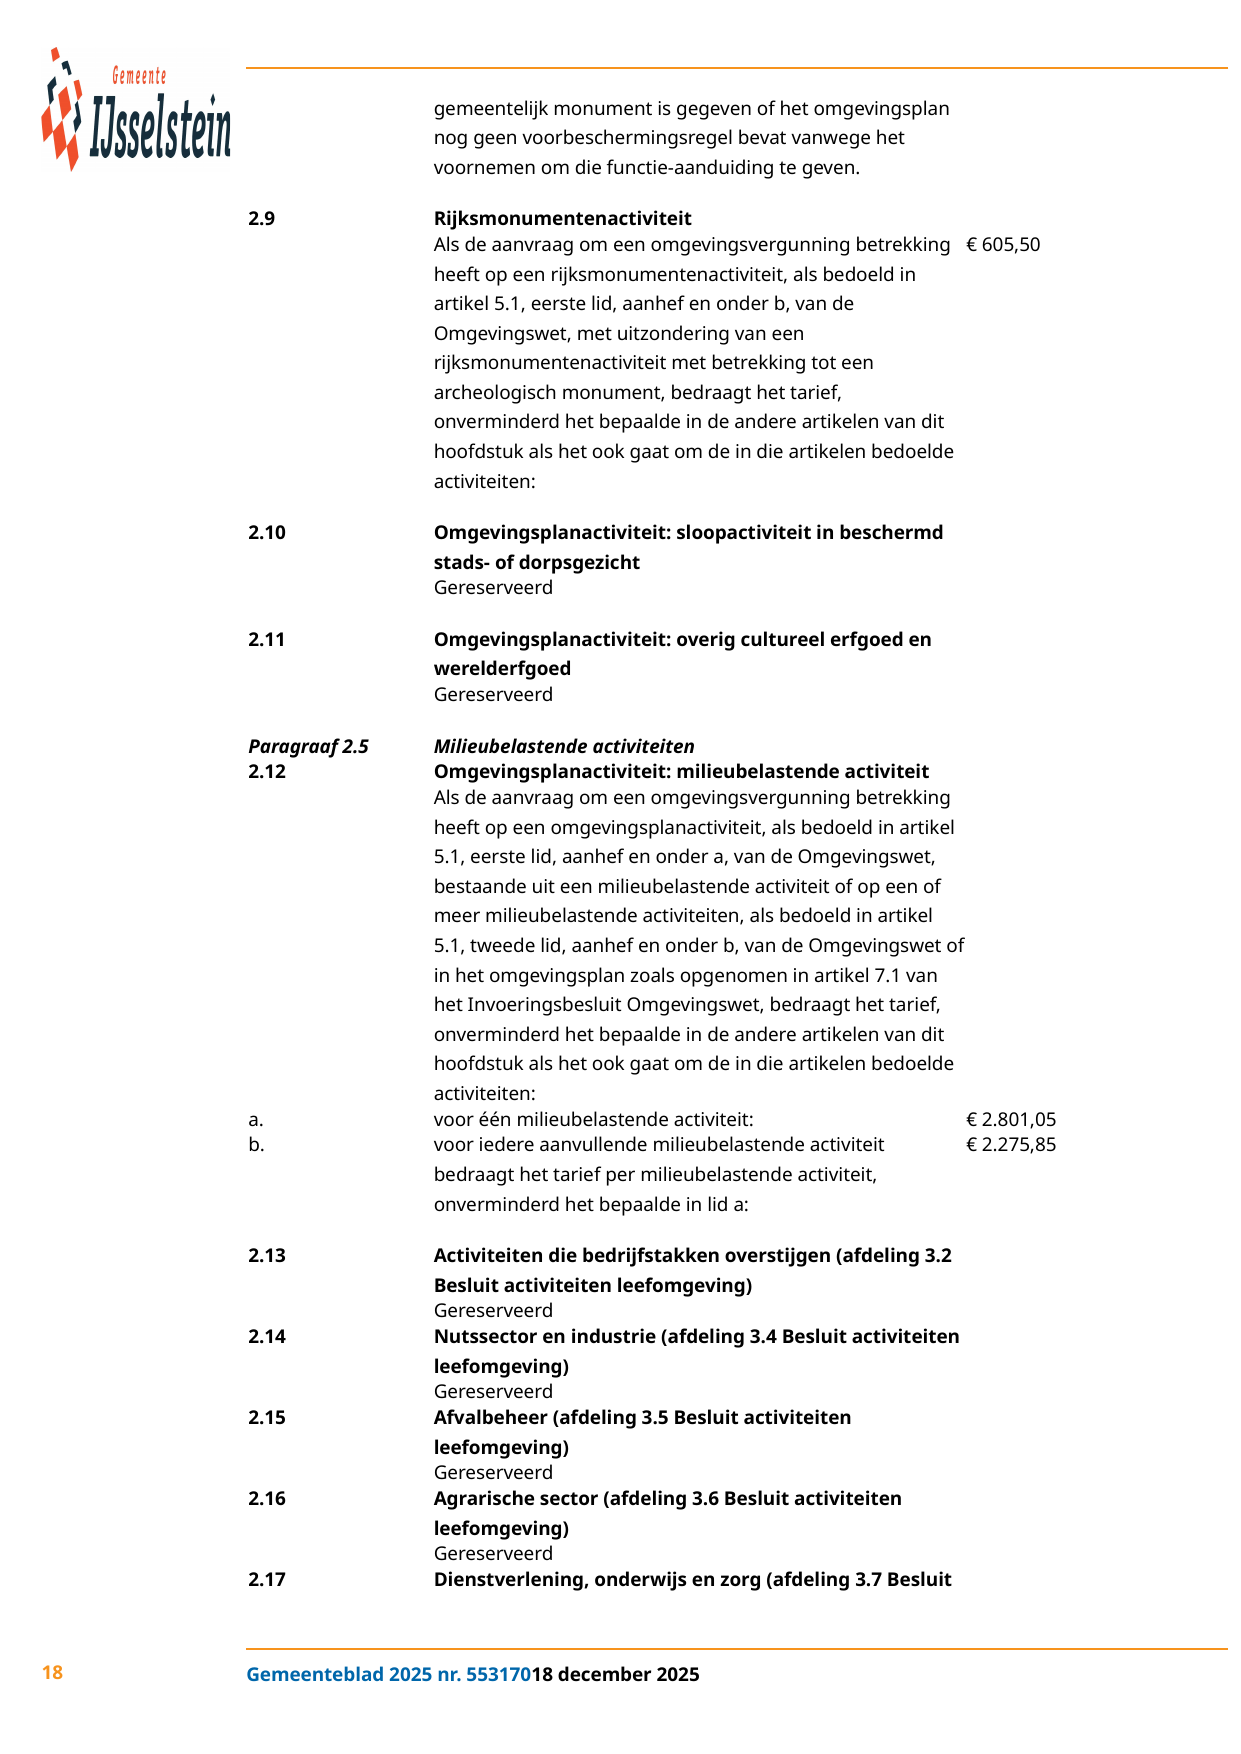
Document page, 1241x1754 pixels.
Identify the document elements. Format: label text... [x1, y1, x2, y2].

table_cell [966, 1298, 1152, 1323]
table_cell 2.17 [248, 1566, 433, 1592]
table_cell [434, 707, 966, 733]
table_cell [966, 1460, 1152, 1485]
table_cell [248, 681, 433, 707]
table_cell Gereserveerd [434, 575, 966, 600]
table_cell Afvalbeheer (afdeling 3.5 Besluit activiteiten leefomgeving) [434, 1404, 966, 1459]
table_cell gemeentelijk monument is gegeven of het omgevingsplan nog geen voorbeschermingsregel bevat vanwege het voornemen om die functie-aanduiding te geven. [434, 95, 966, 180]
table_cell [966, 681, 1152, 707]
table_cell [248, 231, 433, 493]
table_cell [966, 626, 1152, 681]
table_cell [966, 1242, 1152, 1297]
table_cell 2.15 [248, 1404, 433, 1459]
table_cell Nutssector en industrie (afdeling 3.4 Besluit activiteiten leefomgeving) [434, 1323, 966, 1378]
table_cell a. [248, 1106, 433, 1132]
table_cell [966, 1404, 1152, 1459]
table_cell € 605,50 [966, 231, 1152, 493]
table_cell [248, 95, 433, 180]
table_cell [966, 1216, 1152, 1242]
table_cell [966, 1541, 1152, 1566]
table_cell [966, 205, 1152, 231]
table_cell [966, 1485, 1152, 1541]
table_cell 2.14 [248, 1323, 433, 1378]
table_cell Rijksmonumentenactiviteit [434, 205, 966, 231]
table_cell Milieubelastende activiteiten [434, 733, 966, 758]
table_cell € 2.801,05 [966, 1106, 1152, 1132]
table_cell [248, 180, 433, 205]
table_cell voor iedere aanvullende milieubelastende activiteit bedraagt het tarief per milieubelastende activiteit, onverminderd het bepaalde in lid a: [434, 1132, 966, 1216]
table_cell [966, 95, 1152, 180]
table_cell [966, 494, 1152, 519]
table_cell [966, 707, 1152, 733]
table_cell Omgevingsplanactiviteit: sloopactiviteit in beschermd stads- of dorpsgezicht [434, 519, 966, 574]
table_cell b. [248, 1132, 433, 1216]
table_cell Omgevingsplanactiviteit: milieubelastende activiteit [434, 759, 966, 784]
table_cell [966, 759, 1152, 784]
table_cell [966, 519, 1152, 574]
table_cell Paragraaf 2.5 [248, 733, 433, 758]
table_cell [248, 1460, 433, 1485]
table_cell [248, 600, 433, 626]
table_cell Gereserveerd [434, 1460, 966, 1485]
table_cell 2.11 [248, 626, 433, 681]
table_cell [966, 1566, 1152, 1592]
table_cell 2.9 [248, 205, 433, 231]
table_cell voor één milieubelastende activiteit: [434, 1106, 966, 1132]
table_cell [248, 494, 433, 519]
table_cell [248, 707, 433, 733]
table_cell Dienstverlening, onderwijs en zorg (afdeling 3.7 Besluit [434, 1566, 966, 1592]
table_cell [248, 1216, 433, 1242]
table_cell Als de aanvraag om een omgevingsvergunning betrekking heeft op een omgevingsplanactiviteit, als bedoeld in artikel 5.1, eerste lid, aanhef en onder a, van de Omgevingswet, bestaande uit een milieubelastende activiteit of op een of meer milieubelastende activiteiten, als bedoeld in artikel 5.1, tweede lid, aanhef en onder b, van de Omgevingswet of in het omgevingsplan zoals opgenomen in artikel 7.1 van het Invoeringsbesluit Omgevingswet, bedraagt het tarief, onverminderd het bepaalde in de andere artikelen van dit hoofdstuk als het ook gaat om de in die artikelen bedoelde activiteiten: [434, 784, 966, 1106]
table_cell Gereserveerd [434, 681, 966, 707]
table_cell [966, 1379, 1152, 1404]
table_cell [248, 1541, 433, 1566]
table_cell 2.13 [248, 1242, 433, 1297]
table_cell [434, 494, 966, 519]
table_cell [248, 1379, 433, 1404]
table_cell Activiteiten die bedrijfstakken overstijgen (afdeling 3.2 Besluit activiteiten leefomgeving) [434, 1242, 966, 1297]
picture [41, 47, 231, 172]
table_cell [966, 784, 1152, 1106]
table_cell [966, 1323, 1152, 1378]
table_cell [434, 180, 966, 205]
table_cell Omgevingsplanactiviteit: overig cultureel erfgoed en werelderfgoed [434, 626, 966, 681]
table_cell Agrarische sector (afdeling 3.6 Besluit activiteiten leefomgeving) [434, 1485, 966, 1541]
table_cell Als de aanvraag om een omgevingsvergunning betrekking heeft op een rijksmonumentenactiviteit, als bedoeld in artikel 5.1, eerste lid, aanhef en onder b, van de Omgevingswet, met uitzondering van een rijksmonumentenactiviteit met betrekking tot een archeologisch monument, bedraagt het tarief, onverminderd het bepaalde in de andere artikelen van dit hoofdstuk als het ook gaat om de in die artikelen bedoelde activiteiten: [434, 231, 966, 493]
table_cell € 2.275,85 [966, 1132, 1152, 1216]
table_cell [434, 600, 966, 626]
table_cell [248, 575, 433, 600]
table_cell [248, 784, 433, 1106]
table_cell [966, 180, 1152, 205]
table_cell Gereserveerd [434, 1379, 966, 1404]
table_cell [966, 575, 1152, 600]
table_cell 2.12 [248, 759, 433, 784]
table_cell Gereserveerd [434, 1298, 966, 1323]
table_cell 2.16 [248, 1485, 433, 1541]
table_cell [966, 600, 1152, 626]
table_cell [248, 1298, 433, 1323]
table_cell Gereserveerd [434, 1541, 966, 1566]
table_cell [434, 1216, 966, 1242]
table_cell [966, 733, 1152, 758]
table_cell 2.10 [248, 519, 433, 574]
